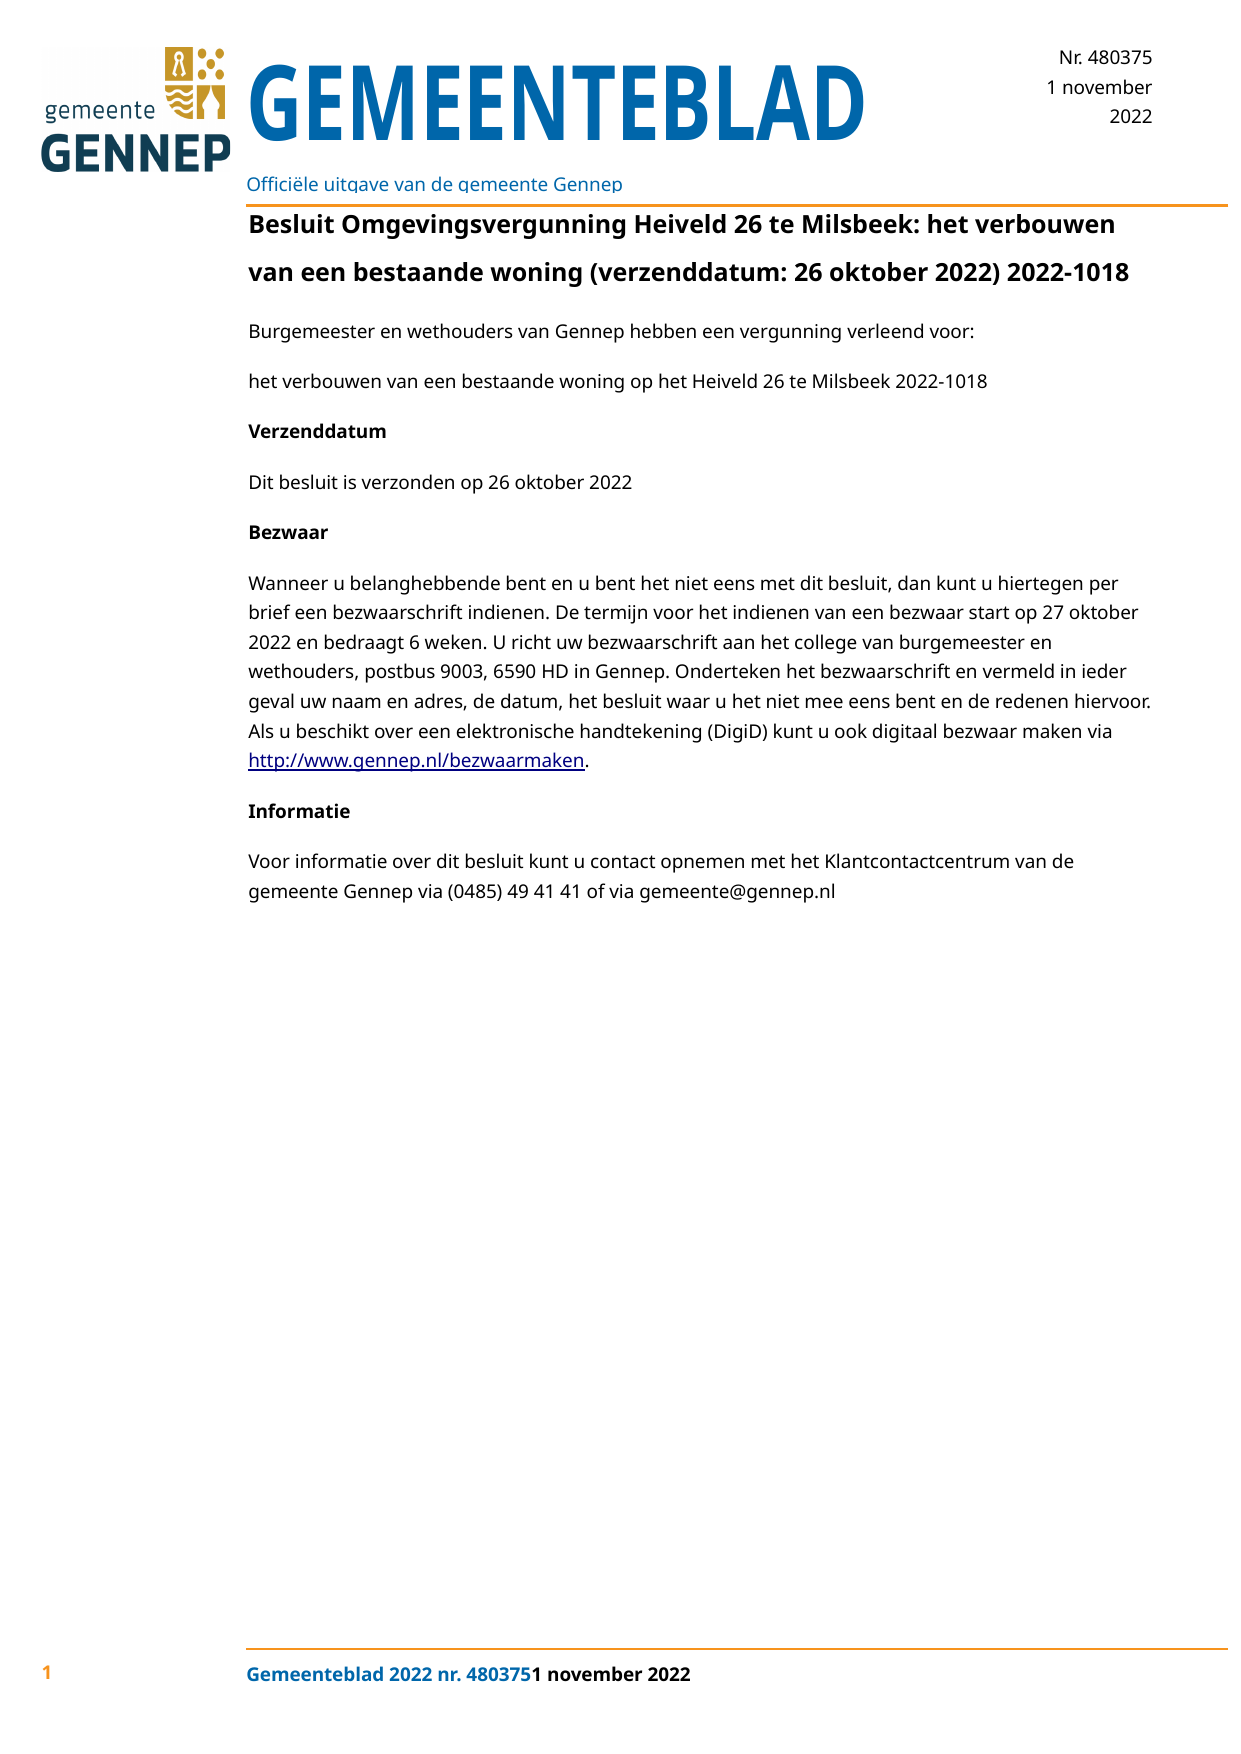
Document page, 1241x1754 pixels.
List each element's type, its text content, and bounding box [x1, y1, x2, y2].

text Voor informatie over dit besluit kunt u contact opnemen met het Klantcontactcentrum van de gemeente Gennep via (0485) 49 41 41 of via gemeente@gennep.nl [248, 848, 1152, 904]
picture [41, 47, 231, 172]
text het verbouwen van een bestaande woning op het Heiveld 26 te Milsbeek 2022-1018 [248, 368, 1152, 394]
text Wanneer u belanghebbende bent en u bent het niet eens met dit besluit, dan kunt u hiertegen per brief een bezwaarschrift indienen. De termijn voor het indienen van een bezwaar start op 27 oktober 2022 en bedraagt 6 weken. U richt uw bezwaarschrift aan het college van burgemeester en wethouders, postbus 9003, 6590 HD in Gennep. Onderteken het bezwaarschrift en vermeld in ieder geval uw naam en adres, de datum, het besluit waar u het niet mee eens bent en de redenen hiervoor. Als u beschikt over een elektronische handtekening (DigiD) kunt u ook digitaal bezwaar maken via http://www.gennep.nl/bezwaarmaken. [248, 570, 1152, 773]
text Besluit Omgevingsvergunning Heiveld 26 te Milsbeek: het verbouwen van een bestaande woning (verzenddatum: 26 oktober 2022) 2022-1018 [248, 207, 1152, 288]
text Bezwaar [248, 519, 1152, 545]
text Verzenddatum [248, 419, 1152, 444]
text Burgemeester en wethouders van Gennep hebben een vergunning verleend voor: [248, 318, 1152, 344]
text Dit besluit is verzonden op 26 oktober 2022 [248, 469, 1152, 495]
text Informatie [248, 798, 1152, 824]
